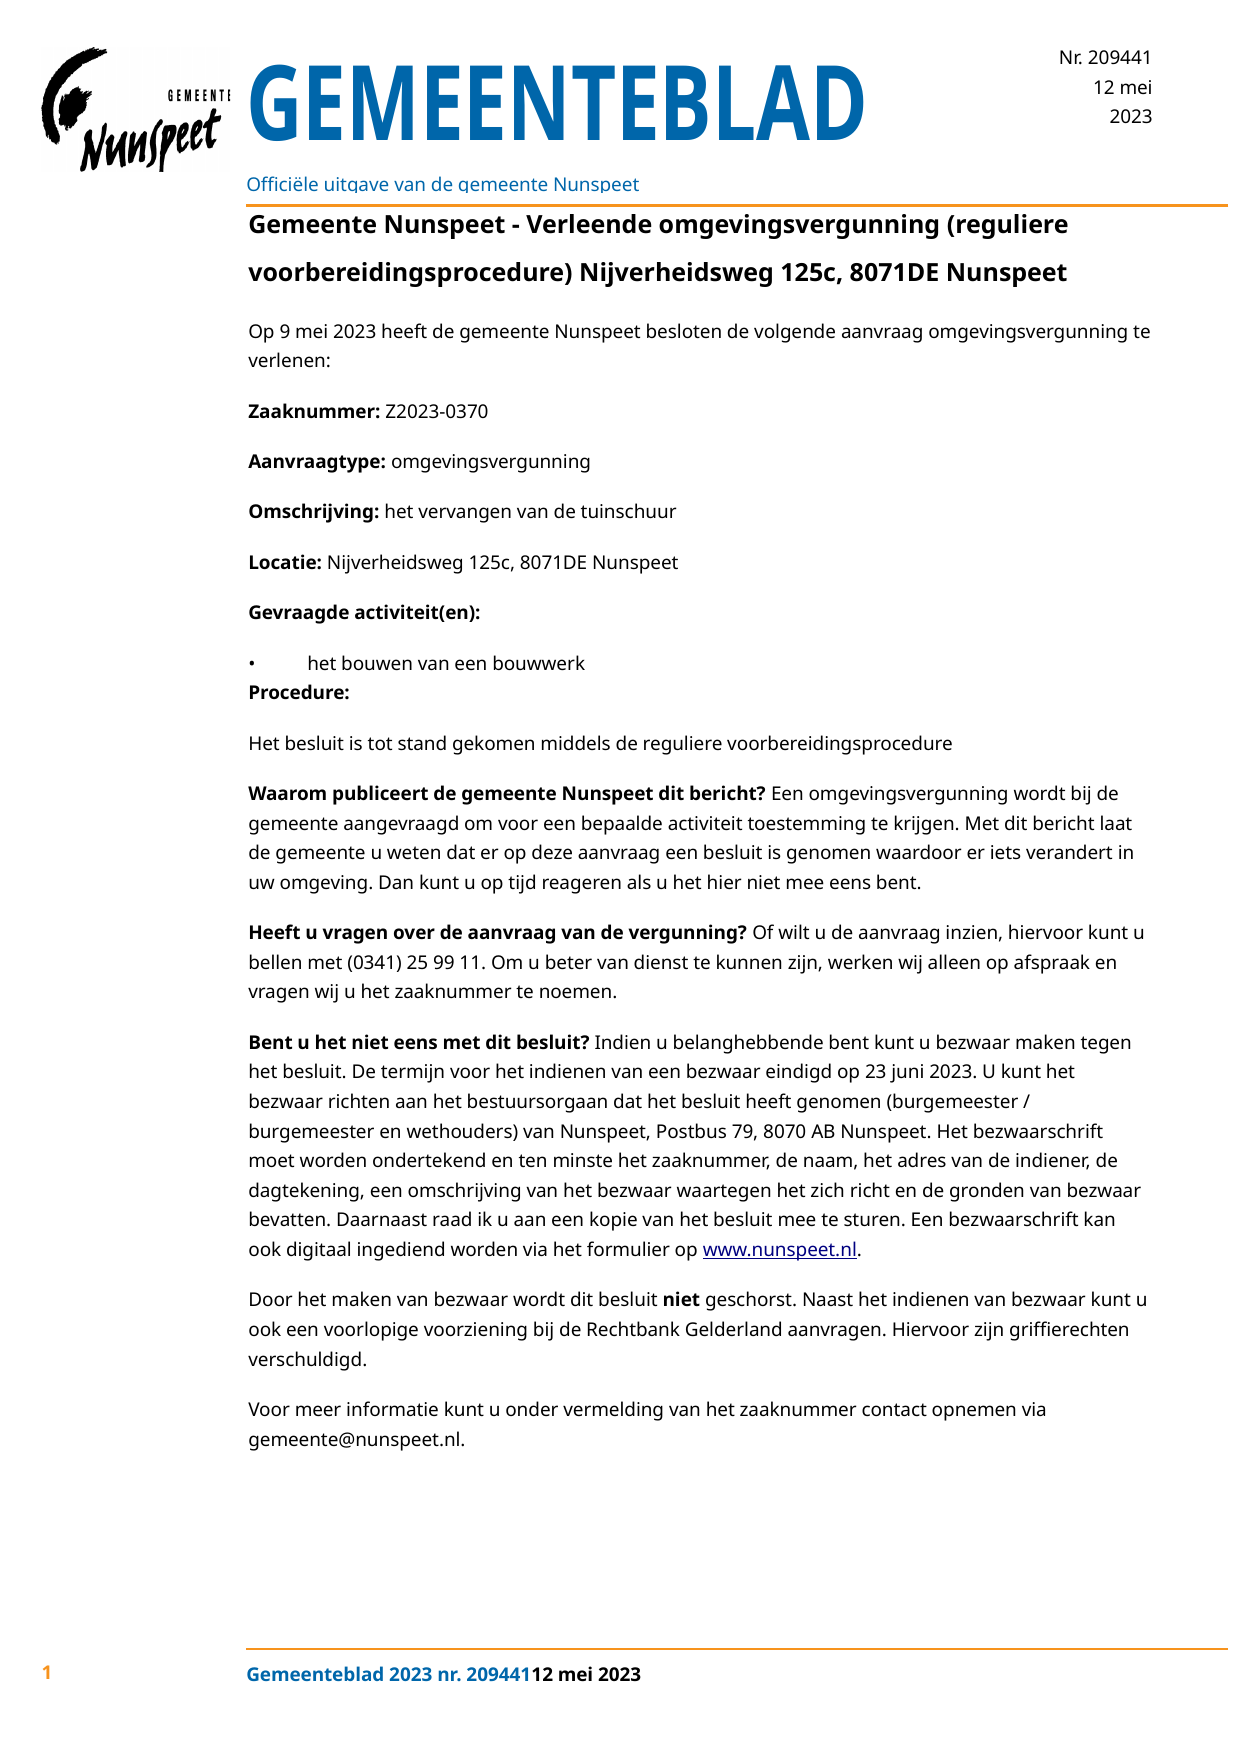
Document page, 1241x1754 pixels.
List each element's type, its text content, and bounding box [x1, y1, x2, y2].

text Gemeente Nunspeet - Verleende omgevingsvergunning (reguliere voorbereidingsprocedure) Nijverheidsweg 125c, 8071DE Nunspeet [248, 207, 1152, 288]
text Waarom publiceert de gemeente Nunspeet dit bericht? Een omgevingsvergunning wordt bij de gemeente aangevraagd om voor een bepaalde activiteit toestemming te krijgen. Met dit bericht laat de gemeente u weten dat er op deze aanvraag een besluit is genomen waardoor er iets verandert in uw omgeving. Dan kunt u op tijd reageren als u het hier niet mee eens bent. [248, 780, 1152, 895]
text Het besluit is tot stand gekomen middels de reguliere voorbereidingsprocedure [248, 730, 1152, 756]
text Voor meer informatie kunt u onder vermelding van het zaaknummer contact opnemen via gemeente@nunspeet.nl. [248, 1396, 1152, 1452]
picture [41, 47, 231, 172]
text Op 9 mei 2023 heeft de gemeente Nunspeet besloten de volgende aanvraag omgevingsvergunning te verlenen: [248, 318, 1152, 373]
text Locatie: Nijverheidsweg 125c, 8071DE Nunspeet [248, 549, 1152, 575]
text Bent u het niet eens met dit besluit? Indien u belanghebbende bent kunt u bezwaar maken tegen het besluit. De termijn voor het indienen van een bezwaar eindigd op 23 juni 2023. U kunt het bezwaar richten aan het bestuursorgaan dat het besluit heeft genomen (burgemeester / burgemeester en wethouders) van Nunspeet, Postbus 79, 8070 AB Nunspeet. Het bezwaarschrift moet worden ondertekend en ten minste het zaaknummer, de naam, het adres van de indiener, de dagtekening, een omschrijving van het bezwaar waartegen het zich richt en de gronden van bezwaar bevatten. Daarnaast raad ik u aan een kopie van het besluit mee te sturen. Een bezwaarschrift kan ook digitaal ingediend worden via het formulier op www.nunspeet.nl. [248, 1029, 1152, 1262]
text Procedure: [248, 679, 1152, 705]
text Door het maken van bezwaar wordt dit besluit niet geschorst. Naast het indienen van bezwaar kunt u ook een voorlopige voorziening bij de Rechtbank Gelderland aanvragen. Hiervoor zijn griffierechten verschuldigd. [248, 1287, 1152, 1372]
text Zaaknummer: Z2023-0370 [248, 398, 1152, 424]
text Aanvraagtype: omgevingsvergunning [248, 448, 1152, 474]
text Heeft u vragen over de aanvraag van de vergunning? Of wilt u de aanvraag inzien, hiervoor kunt u bellen met (0341) 25 99 11. Om u beter van dienst te kunnen zijn, werken wij alleen op afspraak en vragen wij u het zaaknummer te noemen. [248, 919, 1152, 1004]
text Gevraagde activiteit(en): [248, 599, 1152, 625]
list het bouwen van een bouwwerk [248, 650, 1152, 676]
text Omschrijving: het vervangen van de tuinschuur [248, 499, 1152, 524]
